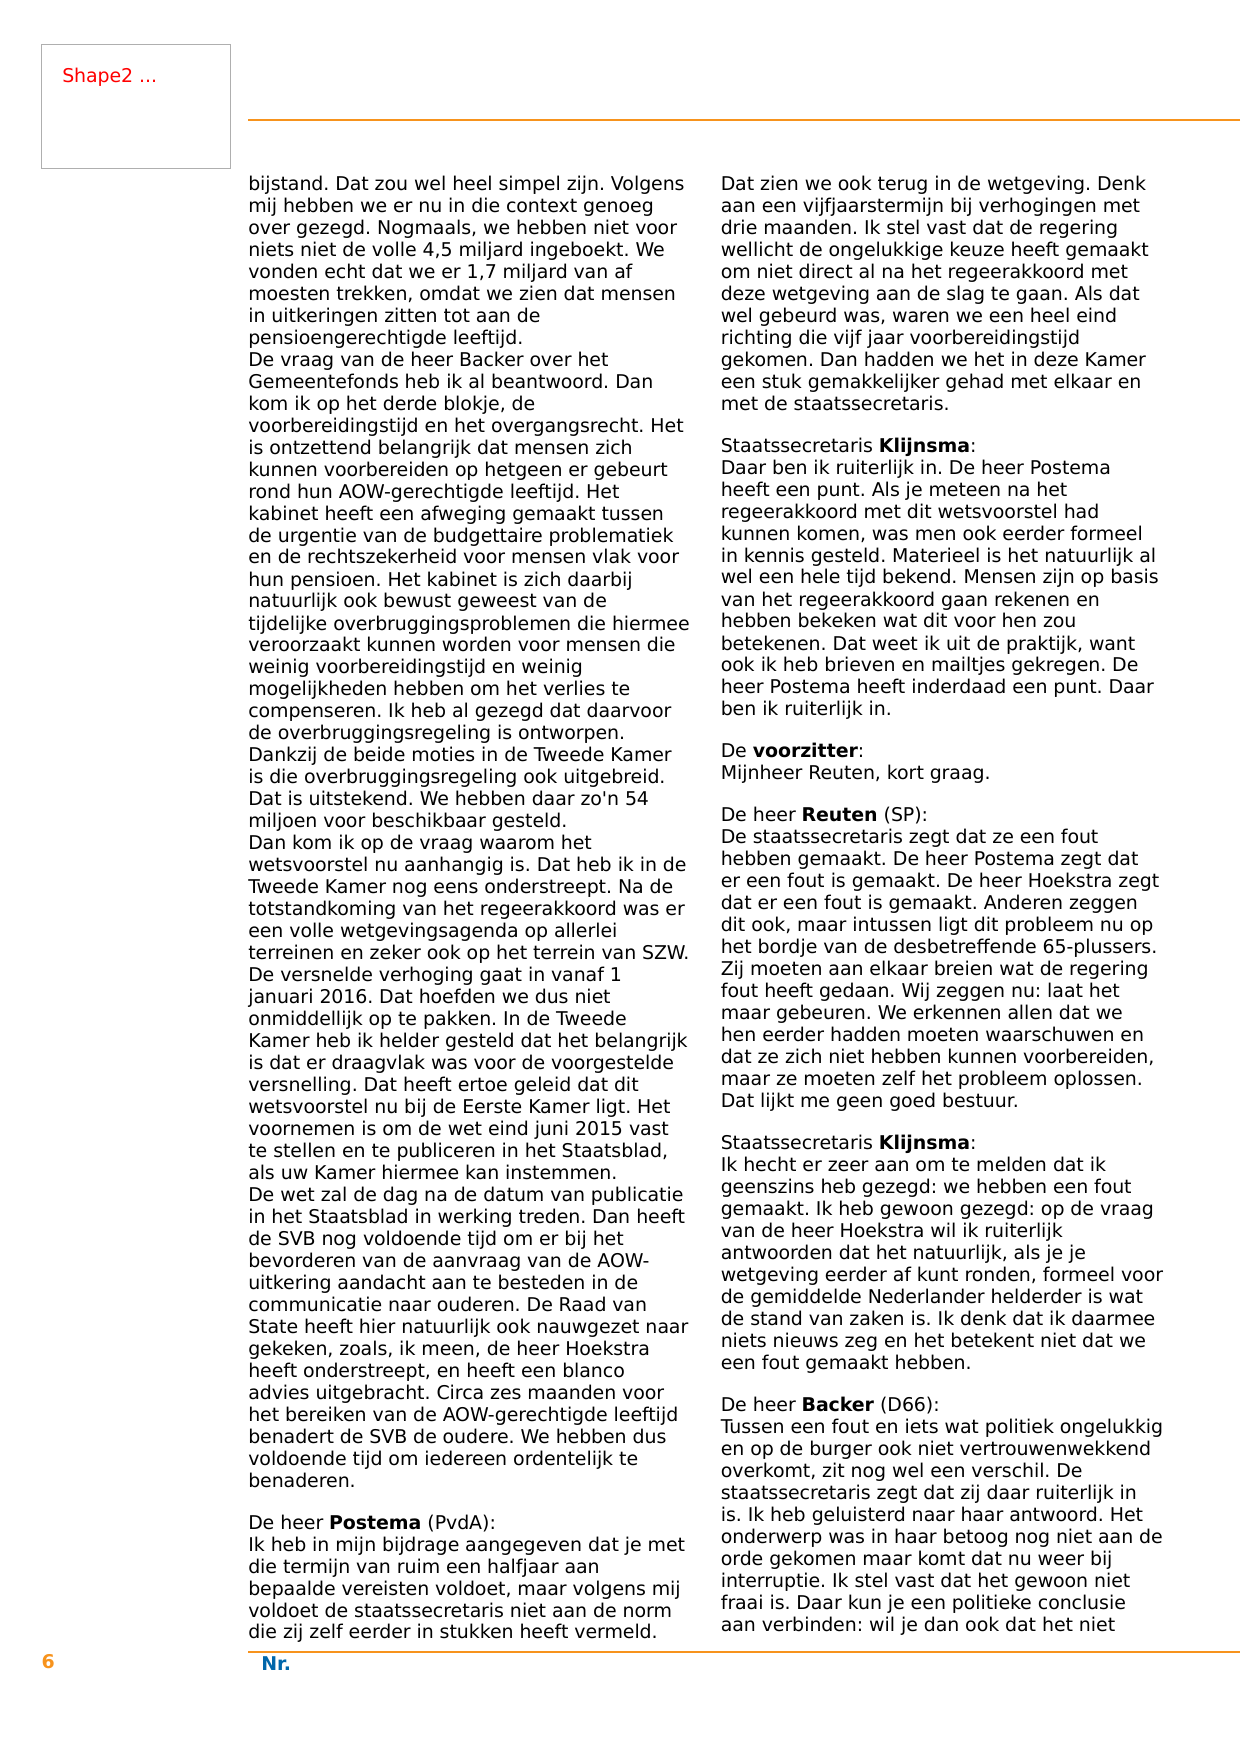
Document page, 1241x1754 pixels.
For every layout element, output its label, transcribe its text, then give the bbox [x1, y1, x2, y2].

text Staatssecretaris Klijnsma: [721, 434, 1163, 457]
text bijstand. Dat zou wel heel simpel zijn. Volgens mij hebben we er nu in die context genoeg over gezegd. Nogmaals, we hebben niet voor niets niet de volle 4,5 miljard ingeboekt. We vonden echt dat we er 1,7 miljard van af moesten trekken, omdat we zien dat mensen in uitkeringen zitten tot aan de pensioengerechtigde leeftijd. [248, 173, 691, 349]
text Dan kom ik op de vraag waarom het wetsvoorstel nu aanhangig is. Dat heb ik in de Tweede Kamer nog eens onderstreept. Na de totstandkoming van het regeerakkoord was er een volle wetgevingsagenda op allerlei terreinen en zeker ook op het terrein van SZW. De versnelde verhoging gaat in vanaf 1 januari 2016. Dat hoefden we dus niet onmiddellijk op te pakken. In de Tweede Kamer heb ik helder gesteld dat het belangrijk is dat er draagvlak was voor de voorgestelde versnelling. Dat heeft ertoe geleid dat dit wetsvoorstel nu bij de Eerste Kamer ligt. Het voornemen is om de wet eind juni 2015 vast te stellen en te publiceren in het Staatsblad, als uw Kamer hiermee kan instemmen. [248, 832, 691, 1184]
text De heer Reuten (SP): [721, 804, 1163, 826]
text Staatssecretaris Klijnsma: [721, 1132, 1163, 1154]
text De wet zal de dag na de datum van publicatie in het Staatsblad in werking treden. Dan heeft de SVB nog voldoende tijd om er bij het bevorderen van de aanvraag van de AOW-uitkering aandacht aan te besteden in de communicatie naar ouderen. De Raad van State heeft hier natuurlijk ook nauwgezet naar gekeken, zoals, ik meen, de heer Hoekstra heeft onderstreept, en heeft een blanco advies uitgebracht. Circa zes maanden voor het bereiken van de AOW-gerechtigde leeftijd benadert de SVB de oudere. We hebben dus voldoende tijd om iedereen ordentelijk te benaderen. [248, 1184, 691, 1492]
text Mijnheer Reuten, kort graag. [721, 762, 1163, 784]
text Ik heb in mijn bijdrage aangegeven dat je met die termijn van ruim een halfjaar aan bepaalde vereisten voldoet, maar volgens mij voldoet de staatssecretaris niet aan de norm die zij zelf eerder in stukken heeft vermeld. [248, 1533, 691, 1643]
text De heer Postema (PvdA): [248, 1512, 691, 1533]
text De heer Backer (D66): [721, 1394, 1163, 1416]
text Dat zien we ook terug in de wetgeving. Denk aan een vijfjaarstermijn bij verhogingen met drie maanden. Ik stel vast dat de regering wellicht de ongelukkige keuze heeft gemaakt om niet direct al na het regeerakkoord met deze wetgeving aan de slag te gaan. Als dat wel gebeurd was, waren we een heel eind richting die vijf jaar voorbereidingstijd gekomen. Dan hadden we het in deze Kamer een stuk gemakkelijker gehad met elkaar en met de staatssecretaris. [721, 173, 1163, 414]
text De vraag van de heer Backer over het Gemeentefonds heb ik al beantwoord. Dan kom ik op het derde blokje, de voorbereidingstijd en het overgangsrecht. Het is ontzettend belangrijk dat mensen zich kunnen voorbereiden op hetgeen er gebeurt rond hun AOW-gerechtigde leeftijd. Het kabinet heeft een afweging gemaakt tussen de urgentie van de budgettaire problematiek en de rechtszekerheid voor mensen vlak voor hun pensioen. Het kabinet is zich daarbij natuurlijk ook bewust geweest van de tijdelijke overbruggingsproblemen die hiermee veroorzaakt kunnen worden voor mensen die weinig voorbereidingstijd en weinig mogelijkheden hebben om het verlies te compenseren. Ik heb al gezegd dat daarvoor de overbruggingsregeling is ontworpen. Dankzij de beide moties in de Tweede Kamer is die overbruggingsregeling ook uitgebreid. Dat is uitstekend. We hebben daar zo'n 54 miljoen voor beschikbaar gesteld. [248, 349, 691, 832]
text Daar ben ik ruiterlijk in. De heer Postema heeft een punt. Als je meteen na het regeerakkoord met dit wetsvoorstel had kunnen komen, was men ook eerder formeel in kennis gesteld. Materieel is het natuurlijk al wel een hele tijd bekend. Mensen zijn op basis van het regeerakkoord gaan rekenen en hebben bekeken wat dit voor hen zou betekenen. Dat weet ik uit de praktijk, want ook ik heb brieven en mailtjes gekregen. De heer Postema heeft inderdaad een punt. Daar ben ik ruiterlijk in. [721, 457, 1163, 720]
text De voorzitter: [721, 740, 1163, 762]
text Tussen een fout en iets wat politiek ongelukkig en op de burger ook niet vertrouwenwekkend overkomt, zit nog wel een verschil. De staatssecretaris zegt dat zij daar ruiterlijk in is. Ik heb geluisterd naar haar antwoord. Het onderwerp was in haar betoog nog niet aan de orde gekomen maar komt dat nu weer bij interruptie. Ik stel vast dat het gewoon niet fraai is. Daar kun je een politieke conclusie aan verbinden: wil je dan ook dat het niet [721, 1416, 1163, 1636]
text Ik hecht er zeer aan om te melden dat ik geenszins heb gezegd: we hebben een fout gemaakt. Ik heb gewoon gezegd: op de vraag van de heer Hoekstra wil ik ruiterlijk antwoorden dat het natuurlijk, als je je wetgeving eerder af kunt ronden, formeel voor de gemiddelde Nederlander helderder is wat de stand van zaken is. Ik denk dat ik daarmee niets nieuws zeg en het betekent niet dat we een fout gemaakt hebben. [721, 1154, 1163, 1374]
text De staatssecretaris zegt dat ze een fout hebben gemaakt. De heer Postema zegt dat er een fout is gemaakt. De heer Hoekstra zegt dat er een fout is gemaakt. Anderen zeggen dit ook, maar intussen ligt dit probleem nu op het bordje van de desbetreffende 65-plussers. Zij moeten aan elkaar breien wat de regering fout heeft gedaan. Wij zeggen nu: laat het maar gebeuren. We erkennen allen dat we hen eerder hadden moeten waarschuwen en dat ze zich niet hebben kunnen voorbereiden, maar ze moeten zelf het probleem oplossen. Dat lijkt me geen goed bestuur. [721, 826, 1163, 1112]
